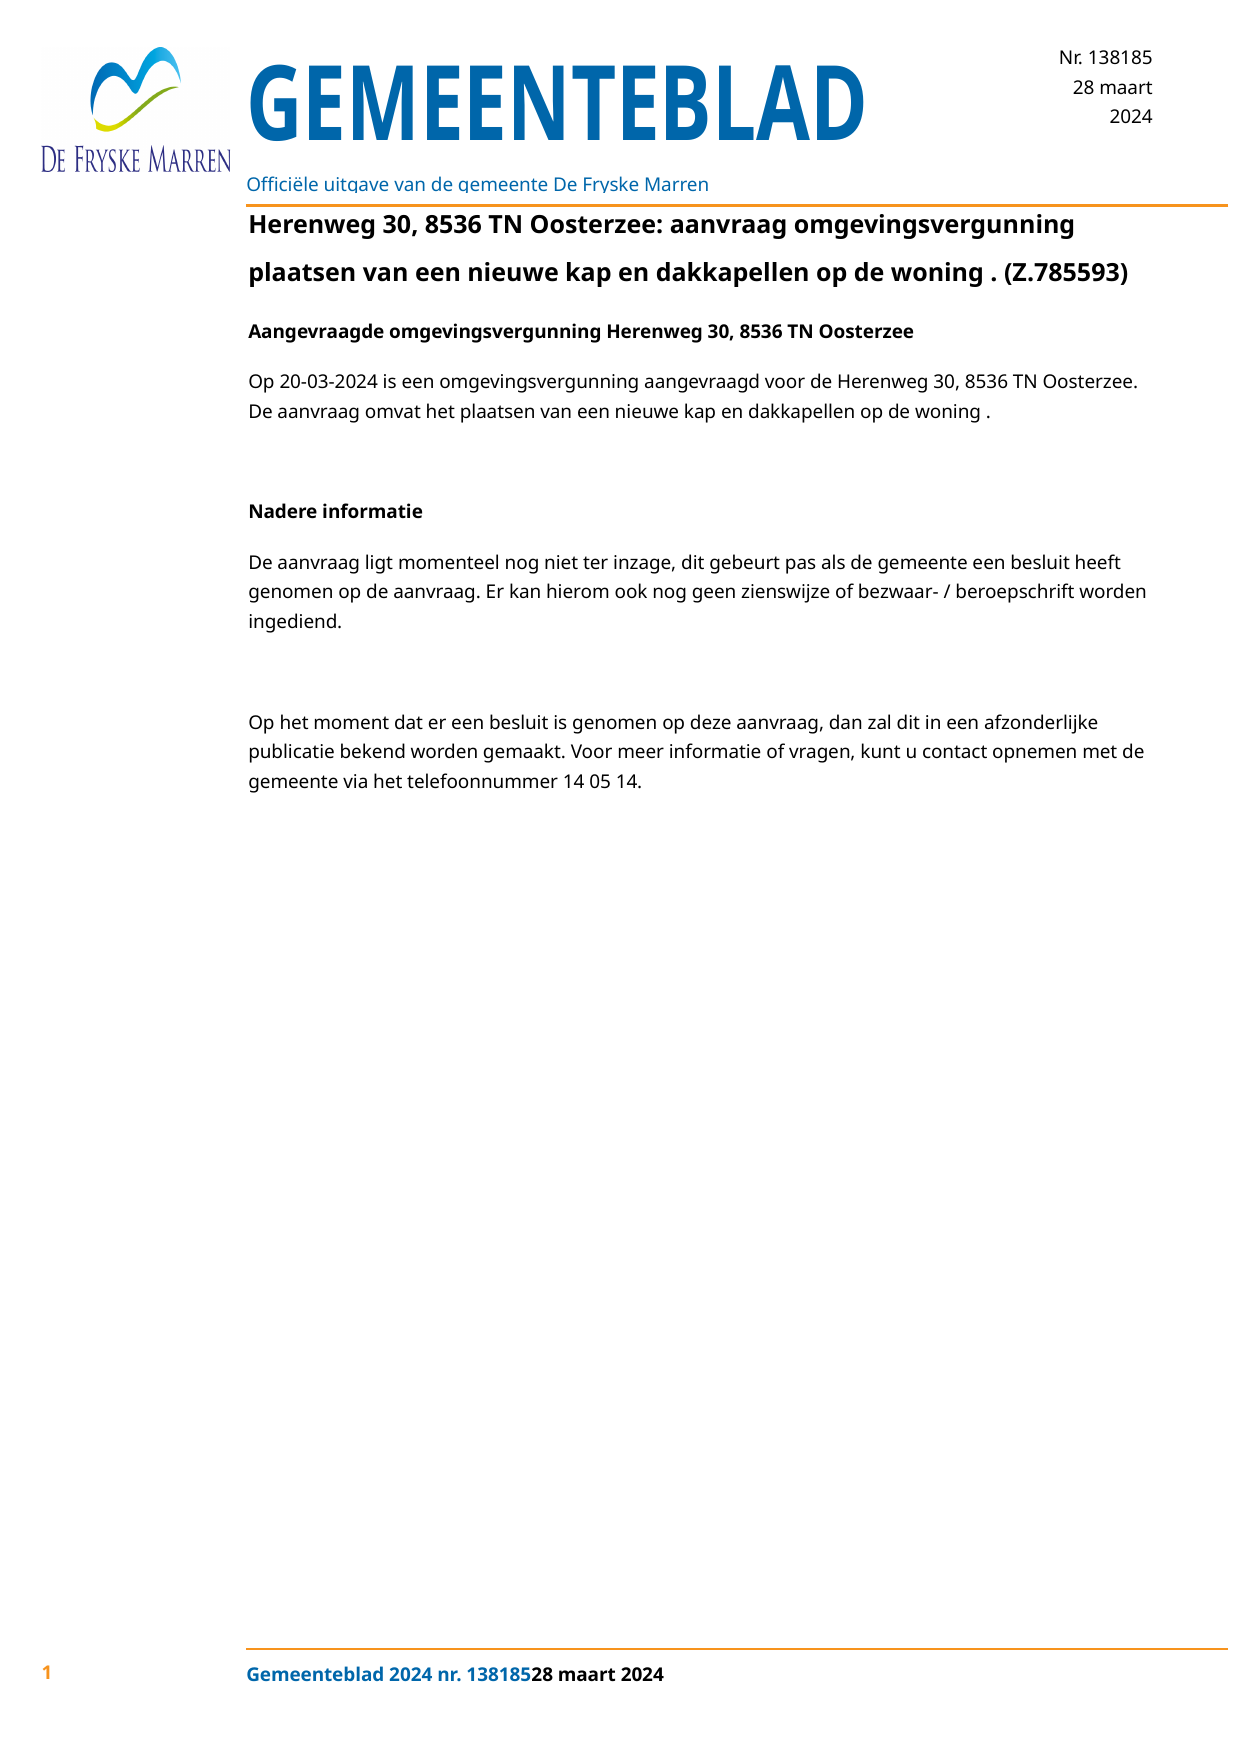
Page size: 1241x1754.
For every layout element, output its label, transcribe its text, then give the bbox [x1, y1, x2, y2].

text Op 20-03-2024 is een omgevingsvergunning aangevraagd voor de Herenweg 30, 8536 TN Oosterzee. De aanvraag omvat het plaatsen van een nieuwe kap en dakkapellen op de woning . [248, 368, 1152, 424]
text De aanvraag ligt momenteel nog niet ter inzage, dit gebeurt pas als de gemeente een besluit heeft genomen op de aanvraag. Er kan hierom ook nog geen zienswijze of bezwaar- / beroepschrift worden ingediend. [248, 549, 1152, 634]
text Aangevraagde omgevingsvergunning Herenweg 30, 8536 TN Oosterzee [248, 318, 1152, 344]
text Herenweg 30, 8536 TN Oosterzee: aanvraag omgevingsvergunning plaatsen van een nieuwe kap en dakkapellen op de woning . (Z.785593) [248, 207, 1152, 288]
text Op het moment dat er een besluit is genomen op deze aanvraag, dan zal dit in een afzonderlijke publicatie bekend worden gemaakt. Voor meer informatie of vragen, kunt u contact opnemen met de gemeente via het telefoonnummer 14 05 14. [248, 709, 1152, 794]
picture [41, 47, 231, 172]
text Nadere informatie [248, 499, 1152, 524]
